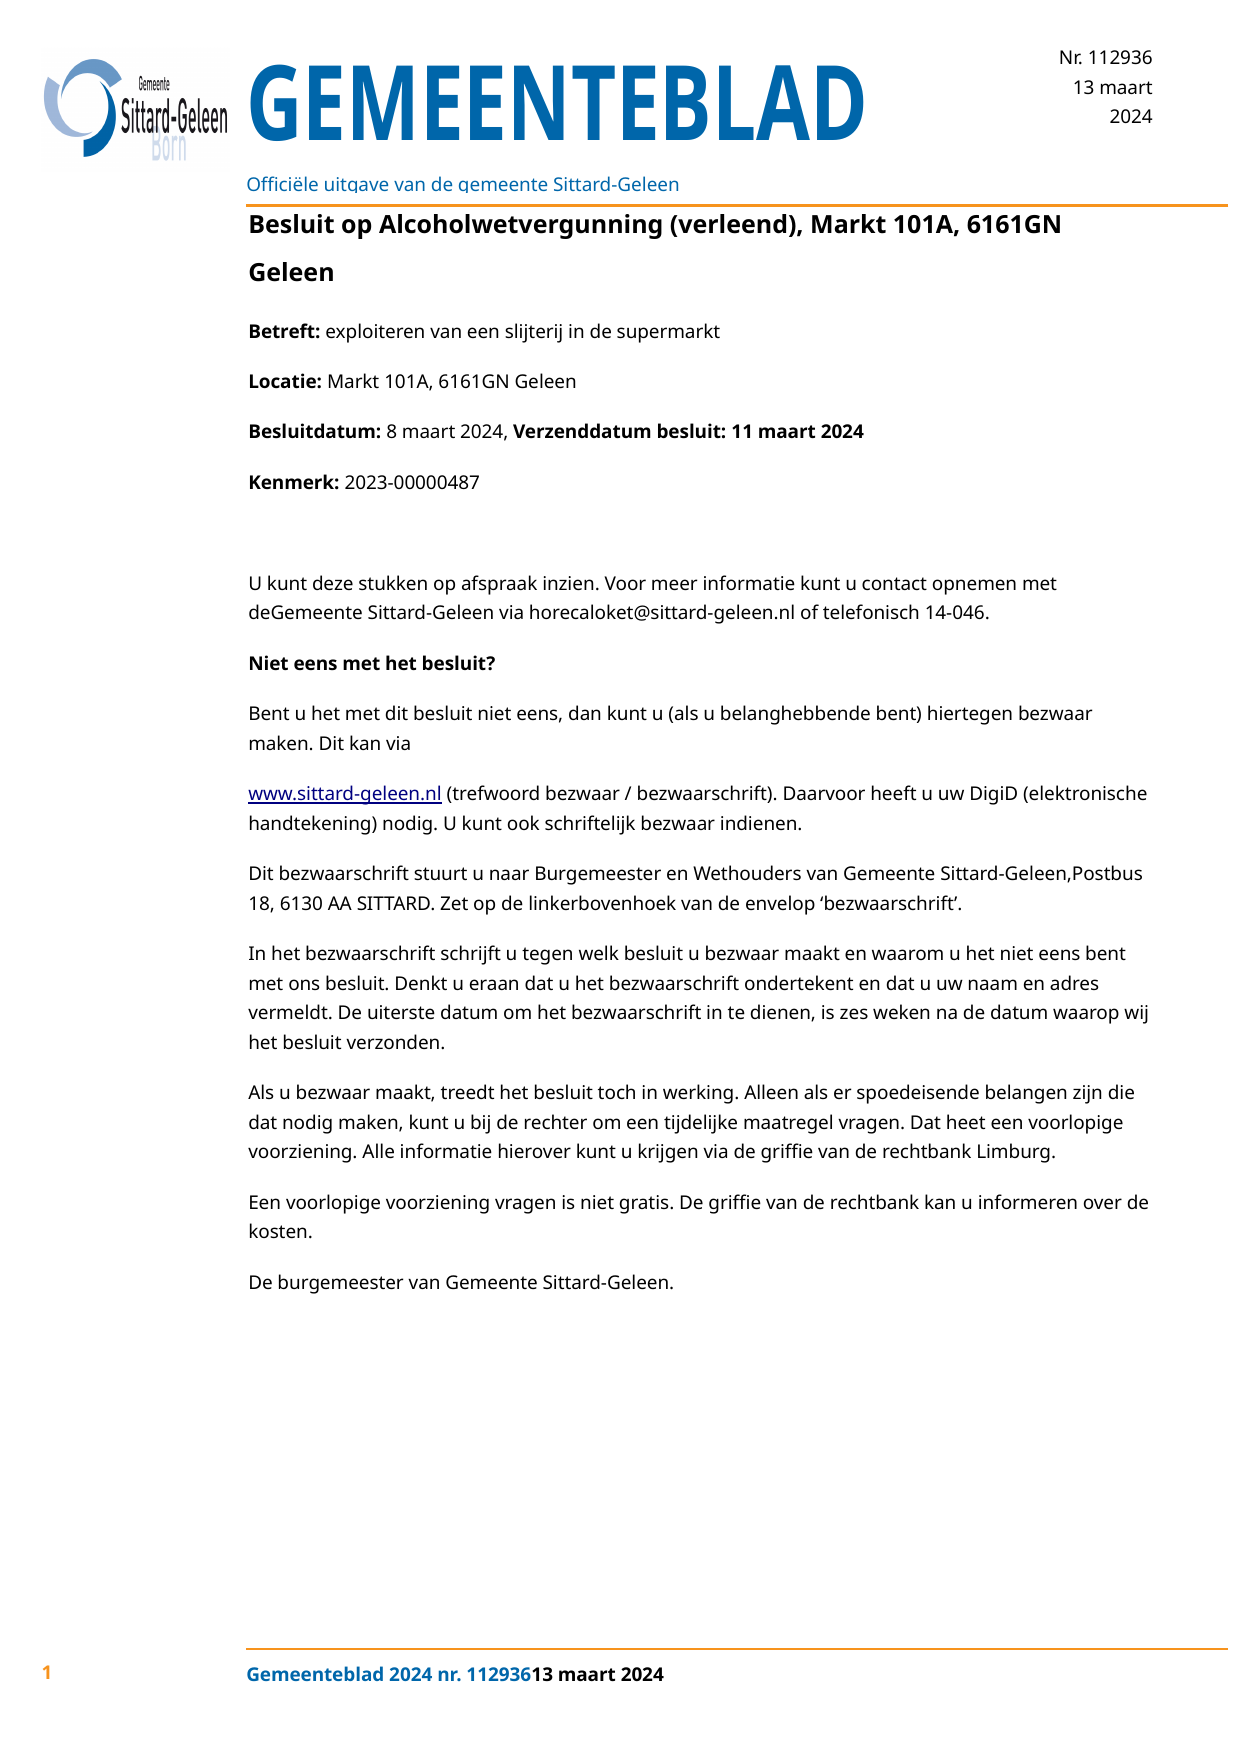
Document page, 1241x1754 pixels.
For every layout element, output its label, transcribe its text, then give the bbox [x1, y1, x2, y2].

text Locatie: Markt 101A, 6161GN Geleen [248, 368, 1152, 394]
text Als u bezwaar maakt, treedt het besluit toch in werking. Alleen als er spoedeisende belangen zijn die dat nodig maken, kunt u bij de rechter om een tijdelijke maatregel vragen. Dat heet een voorlopige voorziening. Alle informatie hierover kunt u krijgen via de griffie van de rechtbank Limburg. [248, 1079, 1152, 1164]
text Besluit op Alcoholwetvergunning (verleend), Markt 101A, 6161GN Geleen [248, 207, 1152, 288]
picture [41, 47, 231, 172]
text Bent u het met dit besluit niet eens, dan kunt u (als u belanghebbende bent) hiertegen bezwaar maken. Dit kan via [248, 700, 1152, 756]
text www.sittard-geleen.nl (trefwoord bezwaar / bezwaarschrift). Daarvoor heeft u uw DigiD (elektronische handtekening) nodig. U kunt ook schriftelijk bezwaar indienen. [248, 780, 1152, 836]
text Een voorlopige voorziening vragen is niet gratis. De griffie van de rechtbank kan u informeren over de kosten. [248, 1189, 1152, 1244]
text Dit bezwaarschrift stuurt u naar Burgemeester en Wethouders van Gemeente Sittard-Geleen,Postbus 18, 6130 AA SITTARD. Zet op de linkerbovenhoek van de envelop ‘bezwaarschrift’. [248, 860, 1152, 916]
text Betreft: exploiteren van een slijterij in de supermarkt [248, 318, 1152, 344]
text Niet eens met het besluit? [248, 650, 1152, 676]
text Besluitdatum: 8 maart 2024, Verzenddatum besluit: 11 maart 2024 [248, 419, 1152, 444]
text In het bezwaarschrift schrijft u tegen welk besluit u bezwaar maakt en waarom u het niet eens bent met ons besluit. Denkt u eraan dat u het bezwaarschrift ondertekent en dat u uw naam en adres vermeldt. De uiterste datum om het bezwaarschrift in te dienen, is zes weken na de datum waarop wij het besluit verzonden. [248, 940, 1152, 1055]
text U kunt deze stukken op afspraak inzien. Voor meer informatie kunt u contact opnemen met deGemeente Sittard-Geleen via horecaloket@sittard-geleen.nl of telefonisch 14-046. [248, 570, 1152, 625]
text Kenmerk: 2023-00000487 [248, 469, 1152, 495]
text De burgemeester van Gemeente Sittard-Geleen. [248, 1269, 1152, 1295]
